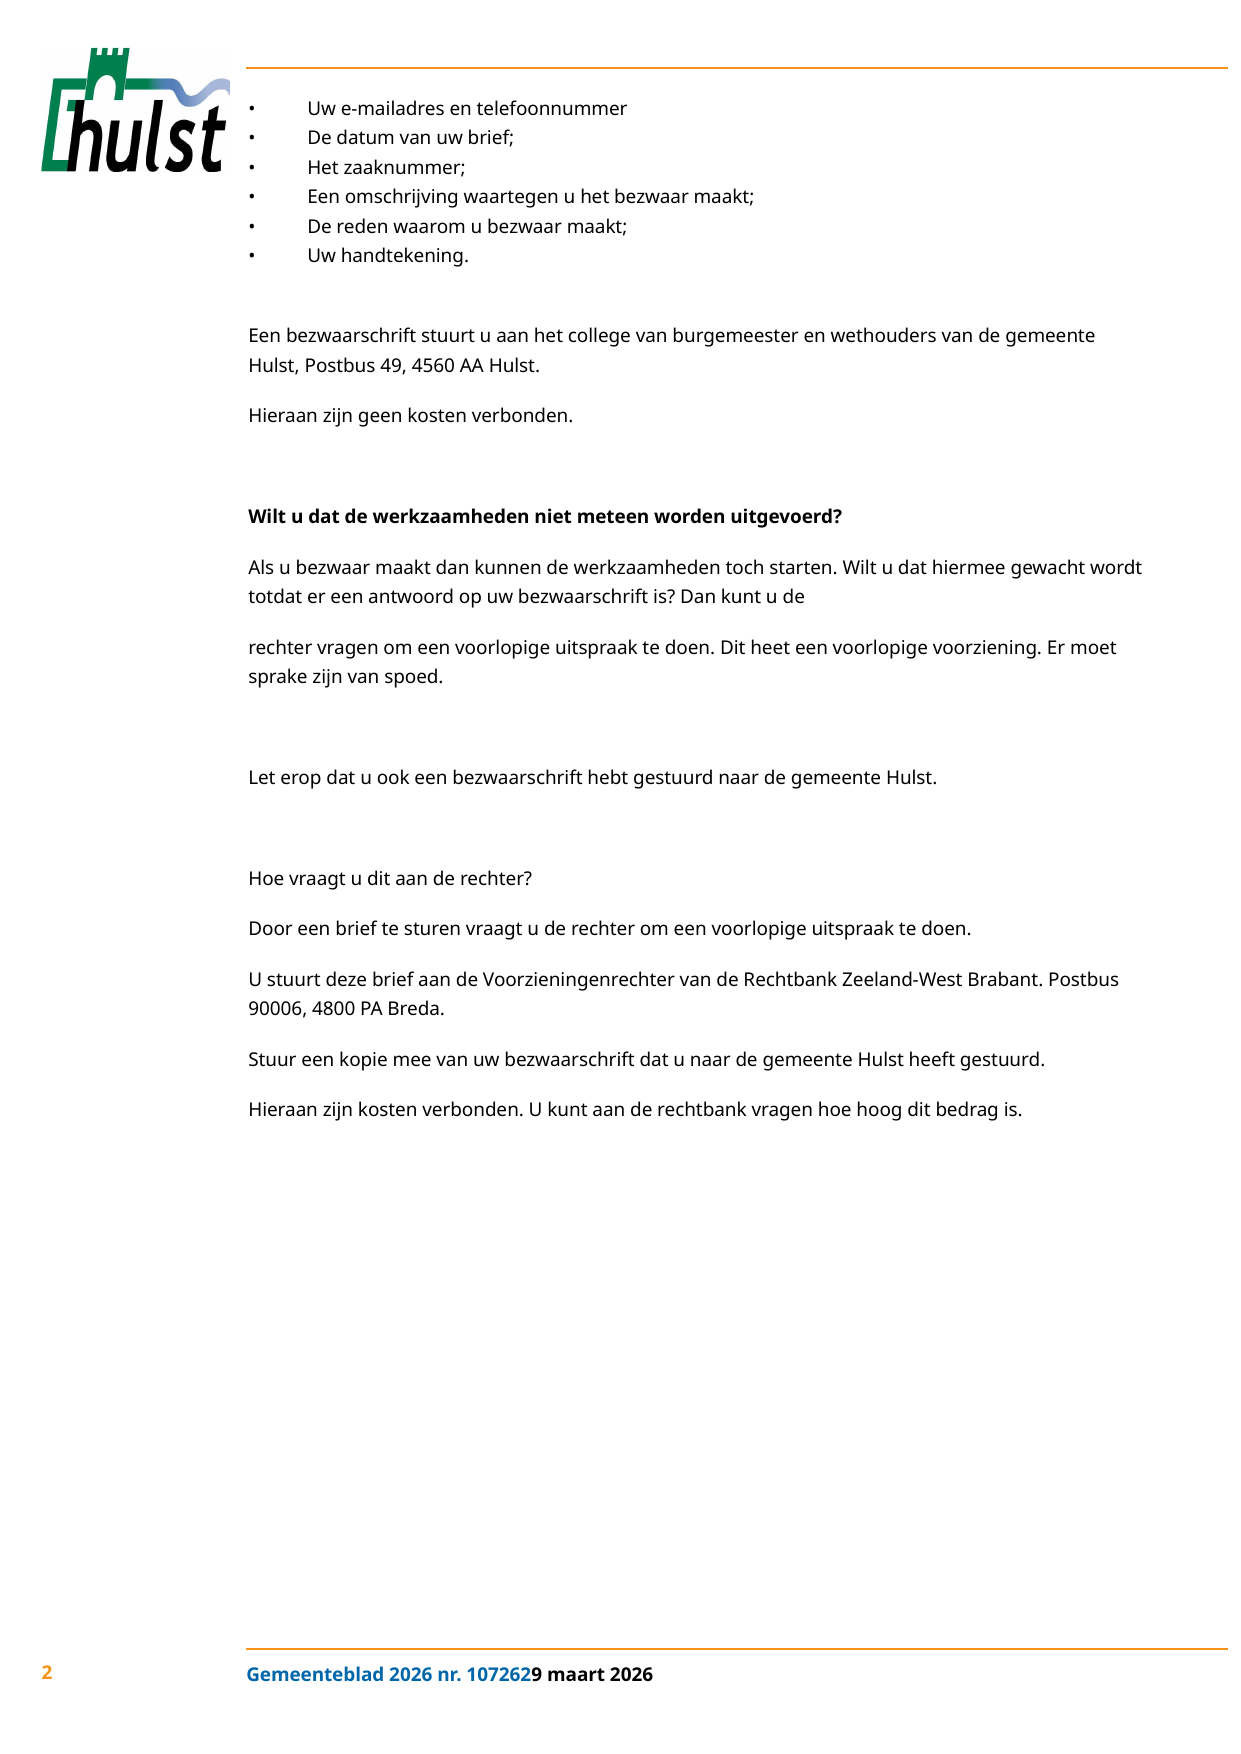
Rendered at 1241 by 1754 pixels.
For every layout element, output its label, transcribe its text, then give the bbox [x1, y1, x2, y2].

list De datum van uw brief; [248, 124, 1152, 150]
text Hieraan zijn kosten verbonden. U kunt aan de rechtbank vragen hoe hoog dit bedrag is. [248, 1096, 1152, 1122]
list Een omschrijving waartegen u het bezwaar maakt; [248, 183, 1152, 209]
text U stuurt deze brief aan de Voorzieningenrechter van de Rechtbank Zeeland-West Brabant. Postbus 90006, 4800 PA Breda. [248, 966, 1152, 1021]
text Hoe vraagt u dit aan de rechter? [248, 865, 1152, 891]
text rechter vragen om een voorlopige uitspraak te doen. Dit heet een voorlopige voorziening. Er moet sprake zijn van spoed. [248, 634, 1152, 689]
picture [41, 47, 231, 172]
text Wilt u dat de werkzaamheden niet meteen worden uitgevoerd? [248, 503, 1152, 529]
text Hieraan zijn geen kosten verbonden. [248, 403, 1152, 428]
list Het zaaknummer; [248, 154, 1152, 180]
text Door een brief te sturen vraagt u de rechter om een voorlopige uitspraak te doen. [248, 916, 1152, 941]
list De reden waarom u bezwaar maakt; [248, 213, 1152, 239]
text Als u bezwaar maakt dan kunnen de werkzaamheden toch starten. Wilt u dat hiermee gewacht wordt totdat er een antwoord op uw bezwaarschrift is? Dan kunt u de [248, 554, 1152, 609]
list Uw handtekening. [248, 243, 1152, 268]
text Let erop dat u ook een bezwaarschrift hebt gestuurd naar de gemeente Hulst. [248, 764, 1152, 790]
list Uw e-mailadres en telefoonnummer [248, 95, 1152, 121]
text Een bezwaarschrift stuurt u aan het college van burgemeester en wethouders van de gemeente Hulst, Postbus 49, 4560 AA Hulst. [248, 323, 1152, 378]
text Stuur een kopie mee van uw bezwaarschrift dat u naar de gemeente Hulst heeft gestuurd. [248, 1046, 1152, 1072]
